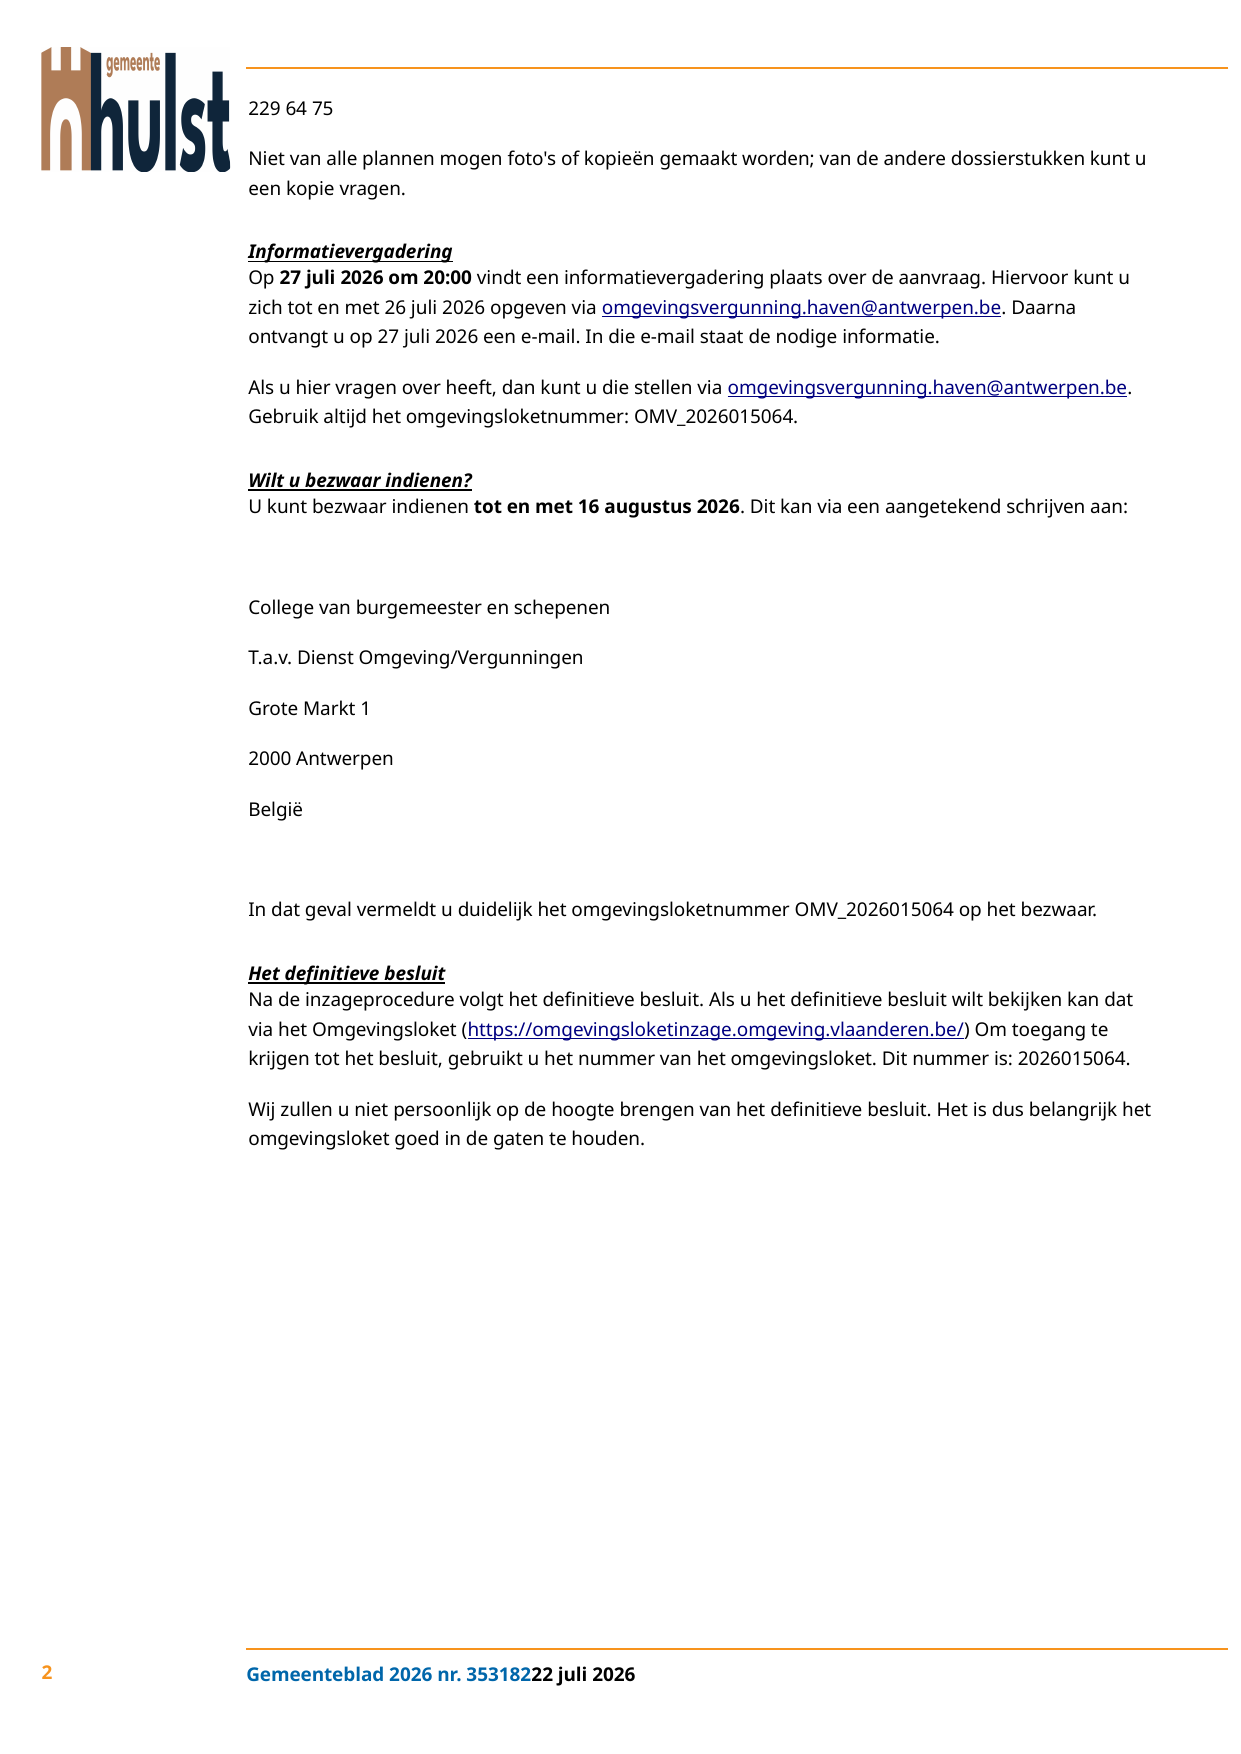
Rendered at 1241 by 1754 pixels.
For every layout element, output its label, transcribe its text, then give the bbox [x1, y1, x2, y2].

text U kunt bezwaar indienen tot en met 16 augustus 2026. Dit kan via een aangetekend schrijven aan: [248, 493, 1152, 519]
text In dat geval vermeldt u duidelijk het omgevingsloketnummer OMV_2026015064 op het bezwaar. [248, 897, 1152, 922]
text College van burgemeester en schepenen [248, 594, 1152, 620]
text Grote Markt 1 [248, 695, 1152, 721]
text Op 27 juli 2026 om 20:00 vindt een informatievergadering plaats over de aanvraag. Hiervoor kunt u zich tot en met 26 juli 2026 opgeven via omgevingsvergunning.haven@antwerpen.be. Daarna ontvangt u op 27 juli 2026 een e-mail. In die e-mail staat de nodige informatie. [248, 264, 1152, 349]
text Informatievergadering [248, 239, 1152, 264]
picture [41, 47, 231, 172]
text Als u hier vragen over heeft, dan kunt u die stellen via omgevingsvergunning.haven@antwerpen.be. Gebruik altijd het omgevingsloketnummer: OMV_2026015064. [248, 374, 1152, 429]
text 229 64 75 [248, 95, 1152, 121]
text 2000 Antwerpen [248, 745, 1152, 771]
text Het definitieve besluit [248, 961, 1152, 986]
text Wij zullen u niet persoonlijk op de hoogte brengen van het definitieve besluit. Het is dus belangrijk het omgevingsloket goed in de gaten te houden. [248, 1096, 1152, 1151]
text T.a.v. Dienst Omgeving/Vergunningen [248, 644, 1152, 670]
text Wilt u bezwaar indienen? [248, 468, 1152, 493]
text Na de inzageprocedure volgt het definitieve besluit. Als u het definitieve besluit wilt bekijken kan dat via het Omgevingsloket (https://omgevingsloketinzage.omgeving.vlaanderen.be/) Om toegang te krijgen tot het besluit, gebruikt u het nummer van het omgevingsloket. Dit nummer is: 2026015064. [248, 986, 1152, 1071]
text België [248, 796, 1152, 822]
text Niet van alle plannen mogen foto's of kopieën gemaakt worden; van de andere dossierstukken kunt u een kopie vragen. [248, 145, 1152, 201]
